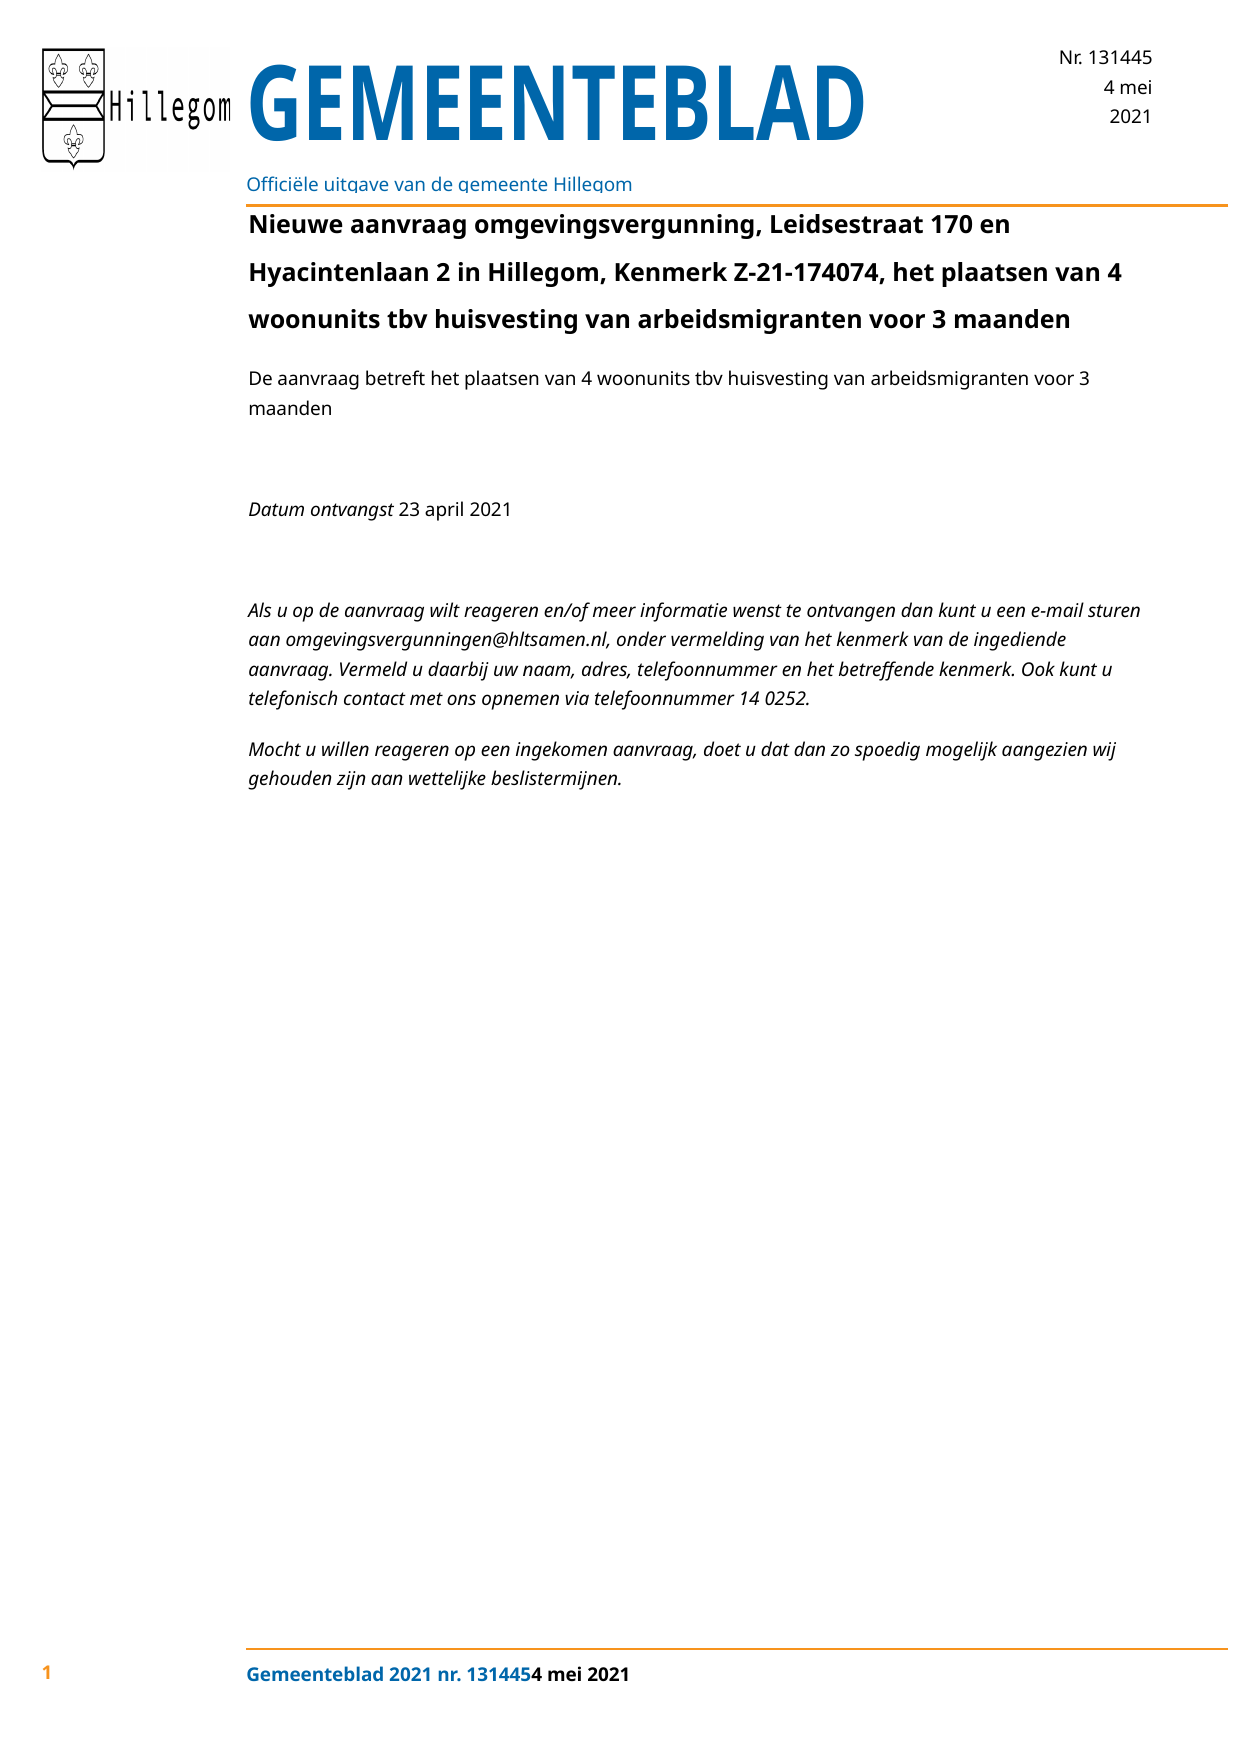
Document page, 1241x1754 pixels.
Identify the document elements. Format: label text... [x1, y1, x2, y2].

text Datum ontvangst 23 april 2021 [248, 496, 1152, 522]
text Mocht u willen reageren op een ingekomen aanvraag, doet u dat dan zo spoedig mogelijk aangezien wij gehouden zijn aan wettelijke beslistermijnen. [248, 736, 1152, 791]
text De aanvraag betreft het plaatsen van 4 woonunits tbv huisvesting van arbeidsmigranten voor 3 maanden [248, 366, 1152, 421]
text Nieuwe aanvraag omgevingsvergunning, Leidsestraat 170 en Hyacintenlaan 2 in Hillegom, Kenmerk Z-21-174074, het plaatsen van 4 woonunits tbv huisvesting van arbeidsmigranten voor 3 maanden [248, 207, 1152, 336]
picture [41, 47, 231, 172]
text Als u op de aanvraag wilt reageren en/of meer informatie wenst te ontvangen dan kunt u een e-mail sturen aan omgevingsvergunningen@hltsamen.nl, onder vermelding van het kenmerk van de ingediende aanvraag. Vermeld u daarbij uw naam, adres, telefoonnummer en het betreffende kenmerk. Ook kunt u telefonisch contact met ons opnemen via telefoonnummer 14 0252. [248, 597, 1152, 711]
